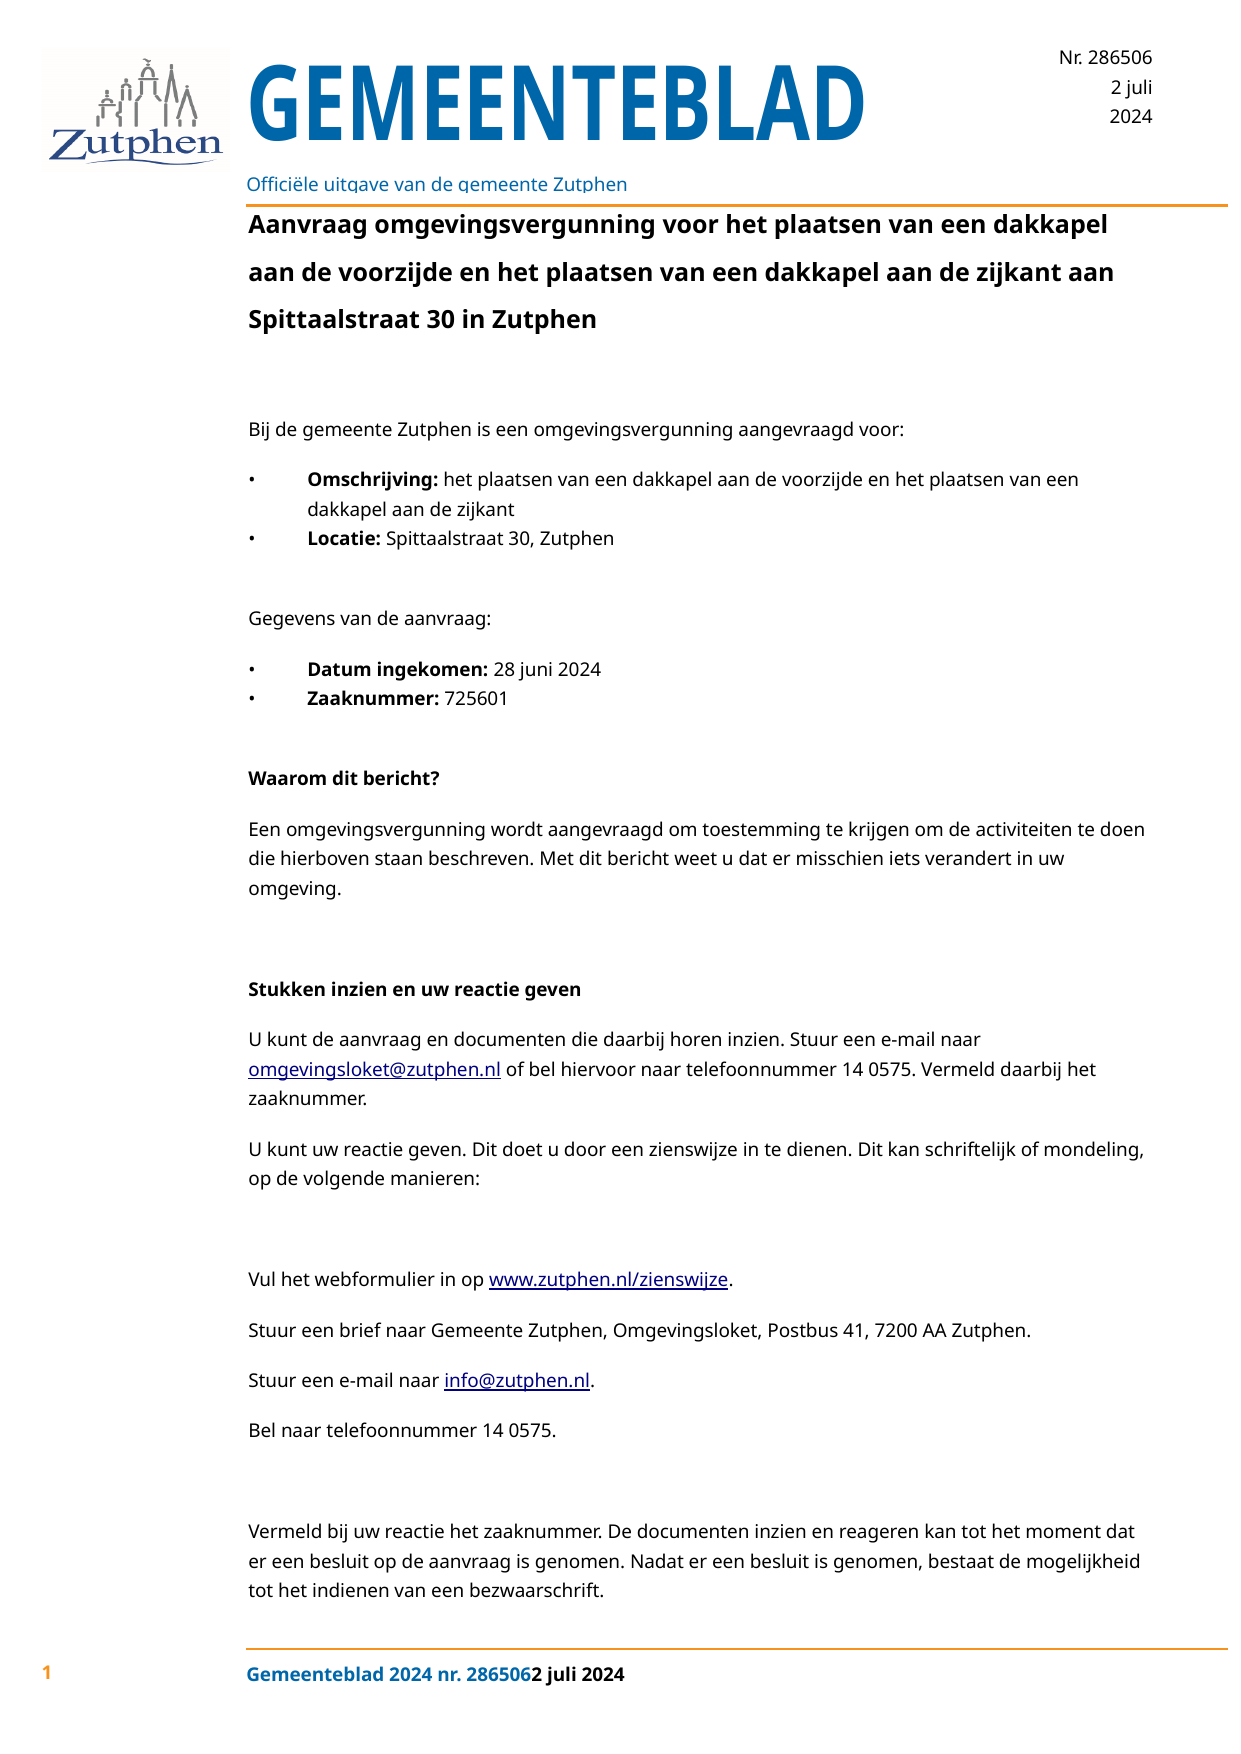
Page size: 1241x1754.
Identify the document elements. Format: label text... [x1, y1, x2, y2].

text Vul het webformulier in op www.zutphen.nl/zienswijze. [248, 1266, 1152, 1292]
text Een omgevingsvergunning wordt aangevraagd om toestemming te krijgen om de activiteiten te doen die hierboven staan beschreven. Met dit bericht weet u dat er misschien iets verandert in uw omgeving. [248, 816, 1152, 901]
text U kunt uw reactie geven. Dit doet u door een zienswijze in te dienen. Dit kan schriftelijk of mondeling, op de volgende manieren: [248, 1136, 1152, 1191]
text U kunt de aanvraag en documenten die daarbij horen inzien. Stuur een e-mail naar omgevingsloket@zutphen.nl of bel hiervoor naar telefoonnummer 14 0575. Vermeld daarbij het zaaknummer. [248, 1026, 1152, 1111]
text Aanvraag omgevingsvergunning voor het plaatsen van een dakkapel aan de voorzijde en het plaatsen van een dakkapel aan de zijkant aan Spittaalstraat 30 in Zutphen [248, 207, 1152, 336]
list Datum ingekomen: 28 juni 2024 [248, 656, 1152, 682]
text Stuur een brief naar Gemeente Zutphen, Omgevingsloket, Postbus 41, 7200 AA Zutphen. [248, 1317, 1152, 1342]
list Omschrijving: het plaatsen van een dakkapel aan de voorzijde en het plaatsen van een dakkapel aan de zijkant [248, 466, 1152, 522]
text Bij de gemeente Zutphen is een omgevingsvergunning aangevraagd voor: [248, 416, 1152, 442]
list Locatie: Spittaalstraat 30, Zutphen [248, 526, 1152, 551]
text Gegevens van de aanvraag: [248, 606, 1152, 631]
list Zaaknummer: 725601 [248, 686, 1152, 711]
picture [41, 47, 231, 172]
text Bel naar telefoonnummer 14 0575. [248, 1418, 1152, 1443]
text Stukken inzien en uw reactie geven [248, 976, 1152, 1002]
text Vermeld bij uw reactie het zaaknummer. De documenten inzien en reageren kan tot het moment dat er een besluit op de aanvraag is genomen. Nadat er een besluit is genomen, bestaat de mogelijkheid tot het indienen van een bezwaarschrift. [248, 1518, 1152, 1603]
text Waarom dit bericht? [248, 766, 1152, 791]
text Stuur een e-mail naar info@zutphen.nl. [248, 1367, 1152, 1393]
